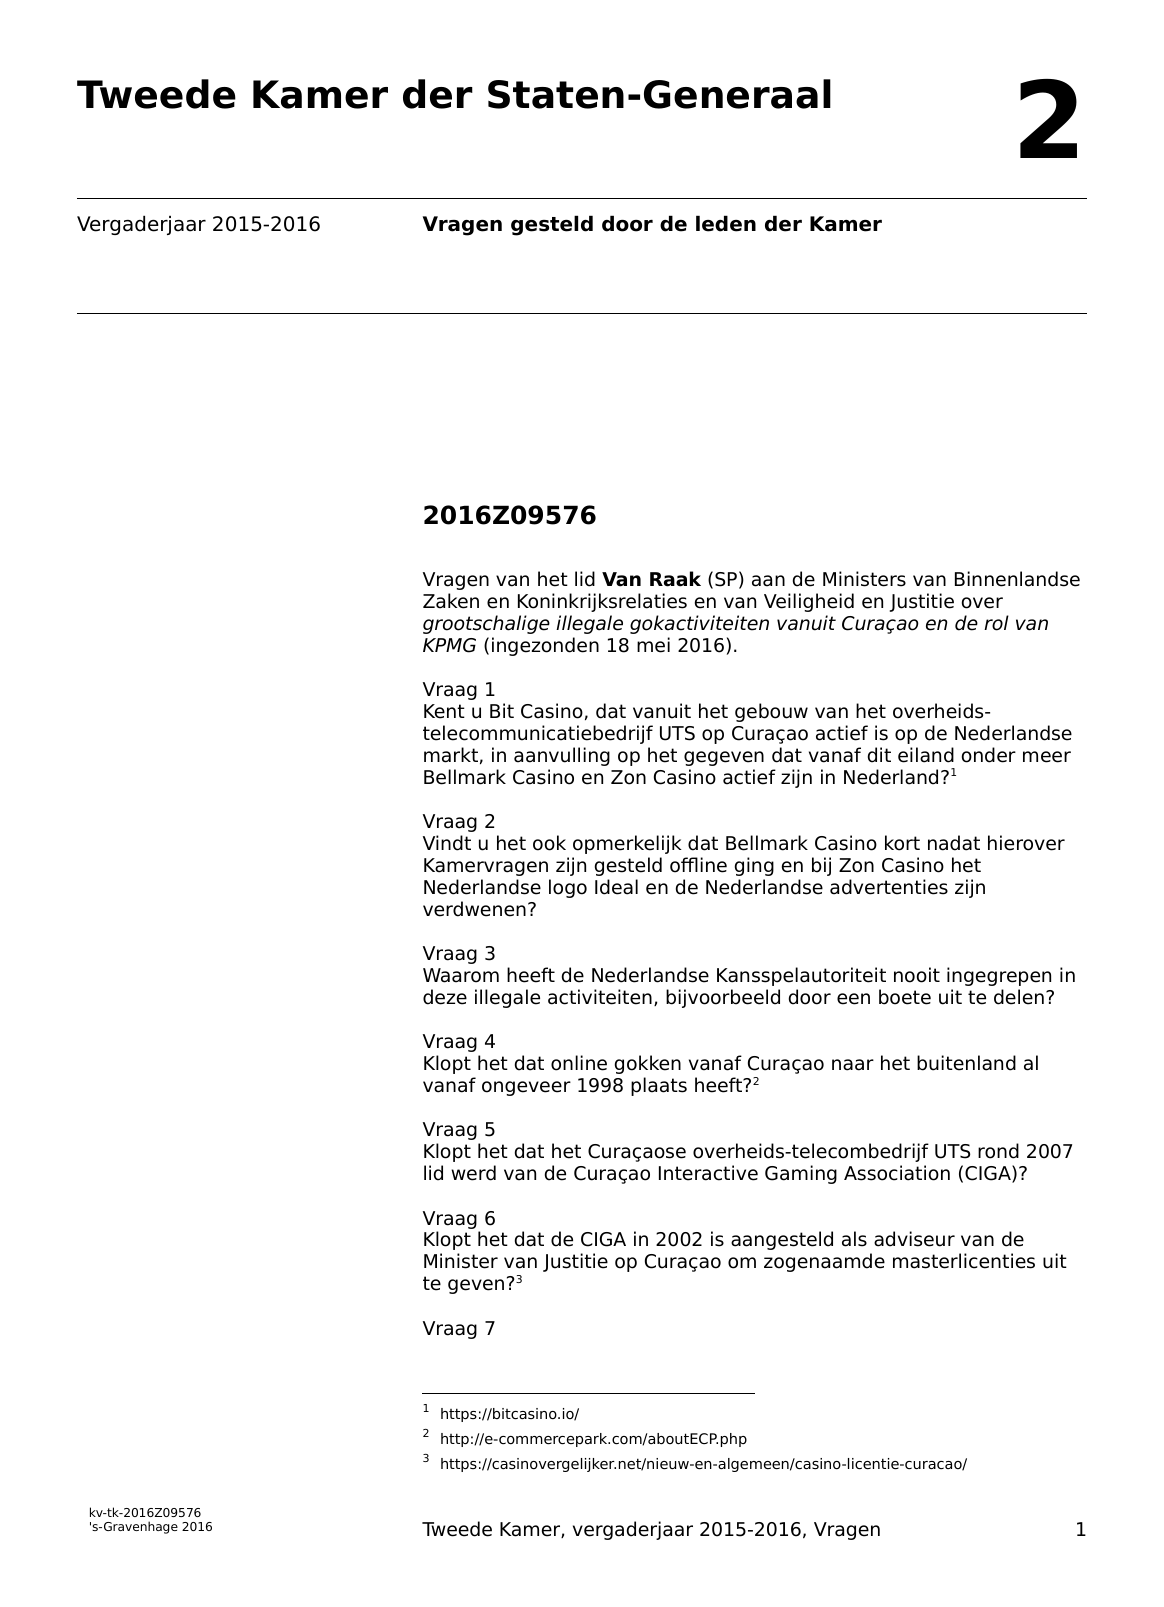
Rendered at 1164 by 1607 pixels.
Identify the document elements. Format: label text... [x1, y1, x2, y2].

text Vragen van het lid Van Raak (SP) aan de Ministers van Binnenlandse Zaken en Koninkrijksrelaties en van Veiligheid en Justitie over grootschalige illegale gokactiviteiten vanuit Curaçao en de rol van KPMG (ingezonden 18 mei 2016). [422, 569, 1087, 657]
table_header 2 [886, 59, 1087, 198]
text Vraag 6 [422, 1207, 1087, 1229]
text 's-Gravenhage 2016 [88, 1520, 323, 1534]
text Vraag 1 [422, 679, 1087, 701]
text Vraag 5 [422, 1119, 1087, 1141]
table_cell Vragen gesteld door de leden der Kamer [422, 199, 1087, 313]
text https://bitcasino.io/ [422, 1402, 1087, 1424]
text Vraag 2 [422, 811, 1087, 833]
text Vindt u het ook opmerkelijk dat Bellmark Casino kort nadat hierover Kamervragen zijn gesteld offline ging en bij Zon Casino het Nederlandse logo Ideal en de Nederlandse advertenties zijn verdwenen? [422, 833, 1087, 921]
text http://e-commercepark.com/aboutECP.php [422, 1427, 1087, 1449]
text 2016Z09576 [422, 501, 1087, 531]
text Vraag 7 [422, 1317, 1087, 1339]
text Klopt het dat online gokken vanaf Curaçao naar het buitenland al vanaf ongeveer 1998 plaats heeft? [422, 1053, 1087, 1097]
text Kent u Bit Casino, dat vanuit het gebouw van het overheids-telecommunicatiebedrijf UTS op Curaçao actief is op de Nederlandse markt, in aanvulling op het gegeven dat vanaf dit eiland onder meer Bellmark Casino en Zon Casino actief zijn in Nederland? [422, 701, 1087, 789]
table_header Tweede Kamer der Staten-Generaal [77, 59, 886, 198]
text Klopt het dat het Curaçaose overheids-telecombedrijf UTS rond 2007 lid werd van de Curaçao Interactive Gaming Association (CIGA)? [422, 1141, 1087, 1185]
table_cell Vergaderjaar 2015-2016 [77, 199, 422, 313]
text Vraag 4 [422, 1031, 1087, 1053]
text https://casinovergelijker.net/nieuw-en-algemeen/casino-licentie-curacao/ [422, 1452, 1087, 1474]
text kv-tk-2016Z09576 [88, 1506, 323, 1520]
text Vraag 3 [422, 943, 1087, 965]
text Waarom heeft de Nederlandse Kansspelautoriteit nooit ingegrepen in deze illegale activiteiten, bijvoorbeeld door een boete uit te delen? [422, 965, 1087, 1009]
text Klopt het dat de CIGA in 2002 is aangesteld als adviseur van de Minister van Justitie op Curaçao om zogenaamde masterlicenties uit te geven? [422, 1229, 1087, 1295]
